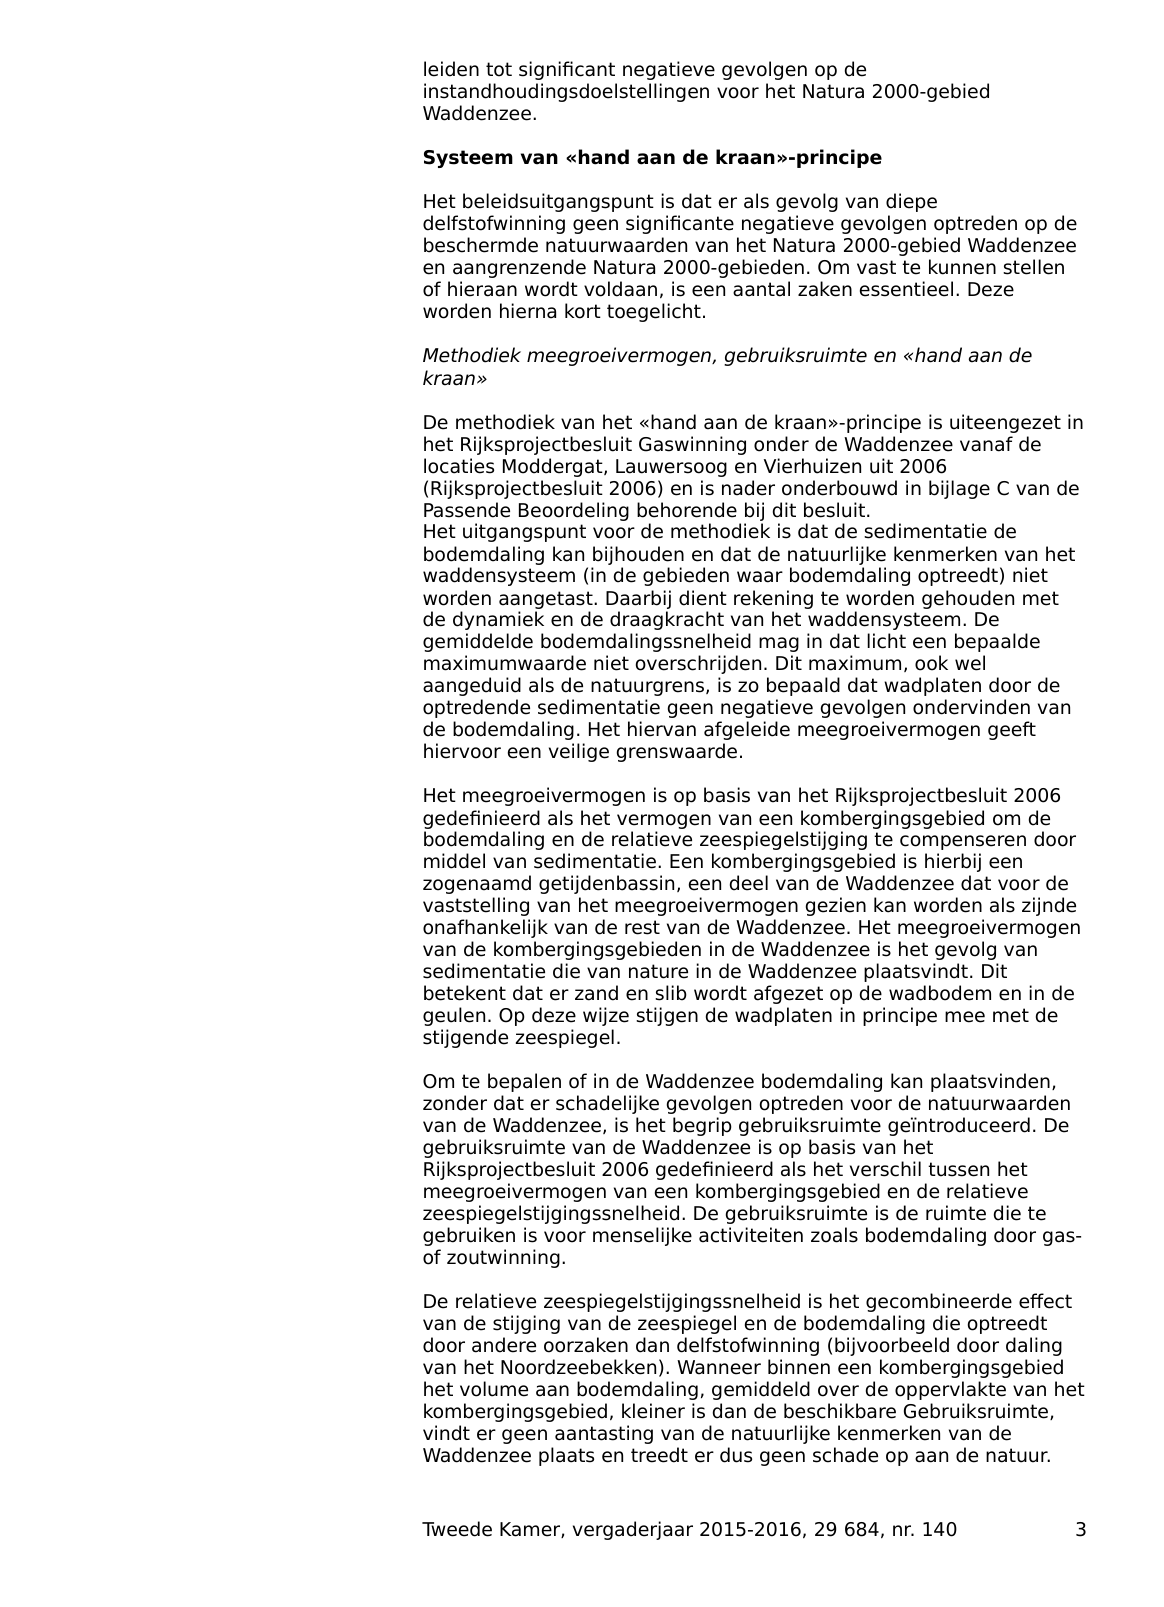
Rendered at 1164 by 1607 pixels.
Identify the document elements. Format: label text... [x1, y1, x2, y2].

subtitle Methodiek meegroeivermogen, gebruiksruimte en «hand aan de kraan» [422, 345, 1087, 389]
text Om te bepalen of in de Waddenzee bodemdaling kan plaatsvinden, zonder dat er schadelijke gevolgen optreden voor de natuurwaarden van de Waddenzee, is het begrip gebruiksruimte geïntroduceerd. De gebruiksruimte van de Waddenzee is op basis van het Rijksprojectbesluit 2006 gedefinieerd als het verschil tussen het meegroeivermogen van een kombergingsgebied en de relatieve zeespiegelstijgingssnelheid. De gebruiksruimte is de ruimte die te gebruiken is voor menselijke activiteiten zoals bodemdaling door gas- of zoutwinning. [422, 1071, 1087, 1269]
text De methodiek van het «hand aan de kraan»-principe is uiteengezet in het Rijksprojectbesluit Gaswinning onder de Waddenzee vanaf de locaties Moddergat, Lauwersoog en Vierhuizen uit 2006 (Rijksprojectbesluit 2006) en is nader onderbouwd in bijlage C van de Passende Beoordeling behorende bij dit besluit. [422, 412, 1087, 521]
text Het beleidsuitgangspunt is dat er als gevolg van diepe delfstofwinning geen significante negatieve gevolgen optreden op de beschermde natuurwaarden van het Natura 2000-gebied Waddenzee en aangrenzende Natura 2000-gebieden. Om vast te kunnen stellen of hieraan wordt voldaan, is een aantal zaken essentieel. Deze worden hierna kort toegelicht. [422, 191, 1087, 323]
text Het uitgangspunt voor de methodiek is dat de sedimentatie de bodemdaling kan bijhouden en dat de natuurlijke kenmerken van het waddensysteem (in de gebieden waar bodemdaling optreedt) niet worden aangetast. Daarbij dient rekening te worden gehouden met de dynamiek en de draagkracht van het waddensysteem. De gemiddelde bodemdalingssnelheid mag in dat licht een bepaalde maximumwaarde niet overschrijden. Dit maximum, ook wel aangeduid als de natuurgrens, is zo bepaald dat wadplaten door de optredende sedimentatie geen negatieve gevolgen ondervinden van de bodemdaling. Het hiervan afgeleide meegroeivermogen geeft hiervoor een veilige grenswaarde. [422, 521, 1087, 763]
subtitle Systeem van «hand aan de kraan»-principe [422, 147, 1087, 169]
text Het meegroeivermogen is op basis van het Rijksprojectbesluit 2006 gedefinieerd als het vermogen van een kombergingsgebied om de bodemdaling en de relatieve zeespiegelstijging te compenseren door middel van sedimentatie. Een kombergingsgebied is hierbij een zogenaamd getijdenbassin, een deel van de Waddenzee dat voor de vaststelling van het meegroeivermogen gezien kan worden als zijnde onafhankelijk van de rest van de Waddenzee. Het meegroeivermogen van de kombergingsgebieden in de Waddenzee is het gevolg van sedimentatie die van nature in de Waddenzee plaatsvindt. Dit betekent dat er zand en slib wordt afgezet op de wadbodem en in de geulen. Op deze wijze stijgen de wadplaten in principe mee met de stijgende zeespiegel. [422, 785, 1087, 1049]
text leiden tot significant negatieve gevolgen op de instandhoudingsdoelstellingen voor het Natura 2000-gebied Waddenzee. [422, 59, 1087, 125]
text De relatieve zeespiegelstijgingssnelheid is het gecombineerde effect van de stijging van de zeespiegel en de bodemdaling die optreedt door andere oorzaken dan delfstofwinning (bijvoorbeeld door daling van het Noordzeebekken). Wanneer binnen een kombergingsgebied het volume aan bodemdaling, gemiddeld over de oppervlakte van het kombergingsgebied, kleiner is dan de beschikbare Gebruiksruimte, vindt er geen aantasting van de natuurlijke kenmerken van de Waddenzee plaats en treedt er dus geen schade op aan de natuur. [422, 1291, 1087, 1467]
